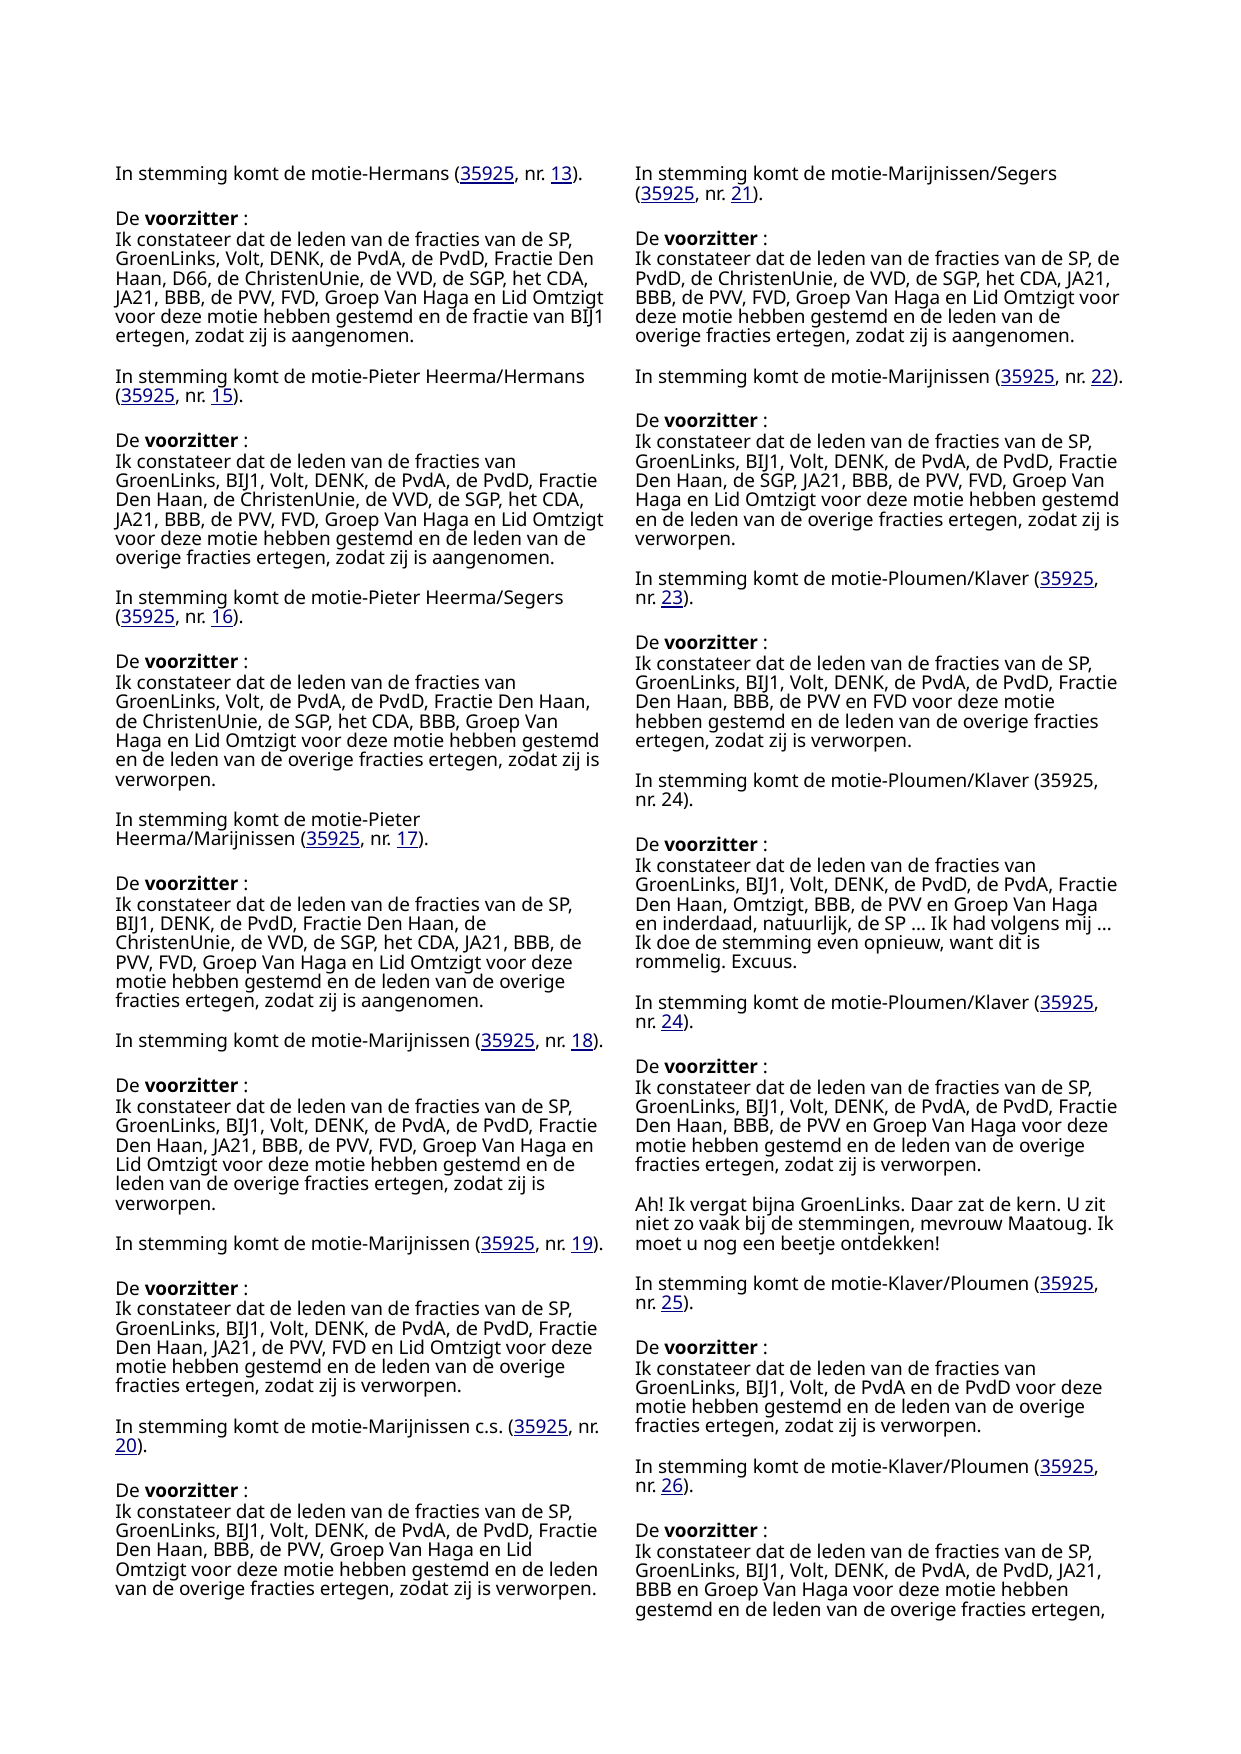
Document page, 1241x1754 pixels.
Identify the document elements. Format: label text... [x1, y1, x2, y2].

text De voorzitter : [115, 870, 605, 896]
text Ik constateer dat de leden van de fracties van de SP, BIJ1, DENK, de PvdD, Fractie Den Haan, de ChristenUnie, de VVD, de SGP, het CDA, JA21, BBB, de PVV, FVD, Groep Van Haga en Lid Omtzigt voor deze motie hebben gestemd en de leden van de overige fracties ertegen, zodat zij is aangenomen. [115, 896, 605, 1011]
text In stemming komt de motie-Hermans (35925, nr. 13). [115, 165, 605, 184]
text De voorzitter : [635, 1334, 1125, 1360]
text De voorzitter : [115, 205, 605, 231]
text De voorzitter : [635, 408, 1125, 433]
text Ah! Ik vergat bijna GroenLinks. Daar zat de kern. U zit niet zo vaak bij de stemmingen, mevrouw Maatoug. Ik moet u nog een beetje ontdekken! [635, 1196, 1125, 1254]
text De voorzitter : [635, 629, 1125, 655]
text Ik constateer dat de leden van de fracties van de SP, de PvdD, de ChristenUnie, de VVD, de SGP, het CDA, JA21, BBB, de PVV, FVD, Groep Van Haga en Lid Omtzigt voor deze motie hebben gestemd en de leden van de overige fracties ertegen, zodat zij is aangenomen. [635, 250, 1125, 347]
text Ik constateer dat de leden van de fracties van de SP, GroenLinks, BIJ1, Volt, DENK, de PvdA, de PvdD, Fractie Den Haan, JA21, de PVV, FVD en Lid Omtzigt voor deze motie hebben gestemd en de leden van de overige fracties ertegen, zodat zij is verworpen. [115, 1300, 605, 1397]
text De voorzitter : [635, 1053, 1125, 1079]
text In stemming komt de motie-Pieter Heerma/Marijnissen (35925, nr. 17). [115, 811, 605, 849]
text In stemming komt de motie-Marijnissen c.s. (35925, nr. 20). [115, 1418, 605, 1456]
text Ik constateer dat de leden van de fracties van GroenLinks, BIJ1, Volt, DENK, de PvdA, de PvdD, Fractie Den Haan, de ChristenUnie, de VVD, de SGP, het CDA, JA21, BBB, de PVV, FVD, Groep Van Haga en Lid Omtzigt voor deze motie hebben gestemd en de leden van de overige fracties ertegen, zodat zij is aangenomen. [115, 453, 605, 568]
text De voorzitter : [115, 648, 605, 674]
text In stemming komt de motie-Marijnissen/Segers (35925, nr. 21). [635, 165, 1125, 204]
text De voorzitter : [635, 831, 1125, 857]
text De voorzitter : [115, 1072, 605, 1098]
text De voorzitter : [115, 427, 605, 453]
text Ik constateer dat de leden van de fracties van de SP, GroenLinks, BIJ1, Volt, DENK, de PvdA, de PvdD, JA21, BBB en Groep Van Haga voor deze motie hebben gestemd en de leden van de overige fracties ertegen, [635, 1543, 1125, 1620]
text Ik constateer dat de leden van de fracties van de SP, GroenLinks, BIJ1, Volt, DENK, de PvdA, de PvdD, Fractie Den Haan, BBB, de PVV, Groep Van Haga en Lid Omtzigt voor deze motie hebben gestemd en de leden van de overige fracties ertegen, zodat zij is verworpen. [115, 1503, 605, 1599]
text Ik constateer dat de leden van de fracties van GroenLinks, Volt, de PvdA, de PvdD, Fractie Den Haan, de ChristenUnie, de SGP, het CDA, BBB, Groep Van Haga en Lid Omtzigt voor deze motie hebben gestemd en de leden van de overige fracties ertegen, zodat zij is verworpen. [115, 674, 605, 790]
text In stemming komt de motie-Ploumen/Klaver (35925, nr. 24). [635, 772, 1125, 811]
text In stemming komt de motie-Ploumen/Klaver (35925, nr. 24). [635, 994, 1125, 1032]
text Ik constateer dat de leden van de fracties van GroenLinks, BIJ1, Volt, de PvdA en de PvdD voor deze motie hebben gestemd en de leden van de overige fracties ertegen, zodat zij is verworpen. [635, 1360, 1125, 1437]
text In stemming komt de motie-Ploumen/Klaver (35925, nr. 23). [635, 570, 1125, 608]
text De voorzitter : [635, 225, 1125, 250]
text Ik constateer dat de leden van de fracties van de SP, GroenLinks, BIJ1, Volt, DENK, de PvdA, de PvdD, Fractie Den Haan, de SGP, JA21, BBB, de PVV, FVD, Groep Van Haga en Lid Omtzigt voor deze motie hebben gestemd en de leden van de overige fracties ertegen, zodat zij is verworpen. [635, 433, 1125, 549]
text In stemming komt de motie-Pieter Heerma/Segers (35925, nr. 16). [115, 589, 605, 628]
text In stemming komt de motie-Klaver/Ploumen (35925, nr. 26). [635, 1458, 1125, 1496]
text Ik constateer dat de leden van de fracties van de SP, GroenLinks, Volt, DENK, de PvdA, de PvdD, Fractie Den Haan, D66, de ChristenUnie, de VVD, de SGP, het CDA, JA21, BBB, de PVV, FVD, Groep Van Haga en Lid Omtzigt voor deze motie hebben gestemd en de fractie van BIJ1 ertegen, zodat zij is aangenomen. [115, 231, 605, 347]
text In stemming komt de motie-Marijnissen (35925, nr. 18). [115, 1032, 605, 1052]
text Ik constateer dat de leden van de fracties van GroenLinks, BIJ1, Volt, DENK, de PvdD, de PvdA, Fractie Den Haan, Omtzigt, BBB, de PVV en Groep Van Haga en inderdaad, natuurlijk, de SP … Ik had volgens mij … Ik doe de stemming even opnieuw, want dit is rommelig. Excuus. [635, 857, 1125, 973]
text De voorzitter : [115, 1477, 605, 1503]
text Ik constateer dat de leden van de fracties van de SP, GroenLinks, BIJ1, Volt, DENK, de PvdA, de PvdD, Fractie Den Haan, BBB, de PVV en Groep Van Haga voor deze motie hebben gestemd en de leden van de overige fracties ertegen, zodat zij is verworpen. [635, 1079, 1125, 1175]
text De voorzitter : [115, 1275, 605, 1300]
text In stemming komt de motie-Marijnissen (35925, nr. 22). [635, 368, 1125, 387]
text In stemming komt de motie-Pieter Heerma/Hermans (35925, nr. 15). [115, 368, 605, 406]
text Ik constateer dat de leden van de fracties van de SP, GroenLinks, BIJ1, Volt, DENK, de PvdA, de PvdD, Fractie Den Haan, BBB, de PVV en FVD voor deze motie hebben gestemd en de leden van de overige fracties ertegen, zodat zij is verworpen. [635, 655, 1125, 751]
text Ik constateer dat de leden van de fracties van de SP, GroenLinks, BIJ1, Volt, DENK, de PvdA, de PvdD, Fractie Den Haan, JA21, BBB, de PVV, FVD, Groep Van Haga en Lid Omtzigt voor deze motie hebben gestemd en de leden van de overige fracties ertegen, zodat zij is verworpen. [115, 1098, 605, 1214]
text In stemming komt de motie-Klaver/Ploumen (35925, nr. 25). [635, 1274, 1125, 1313]
text In stemming komt de motie-Marijnissen (35925, nr. 19). [115, 1234, 605, 1254]
text De voorzitter : [635, 1517, 1125, 1543]
